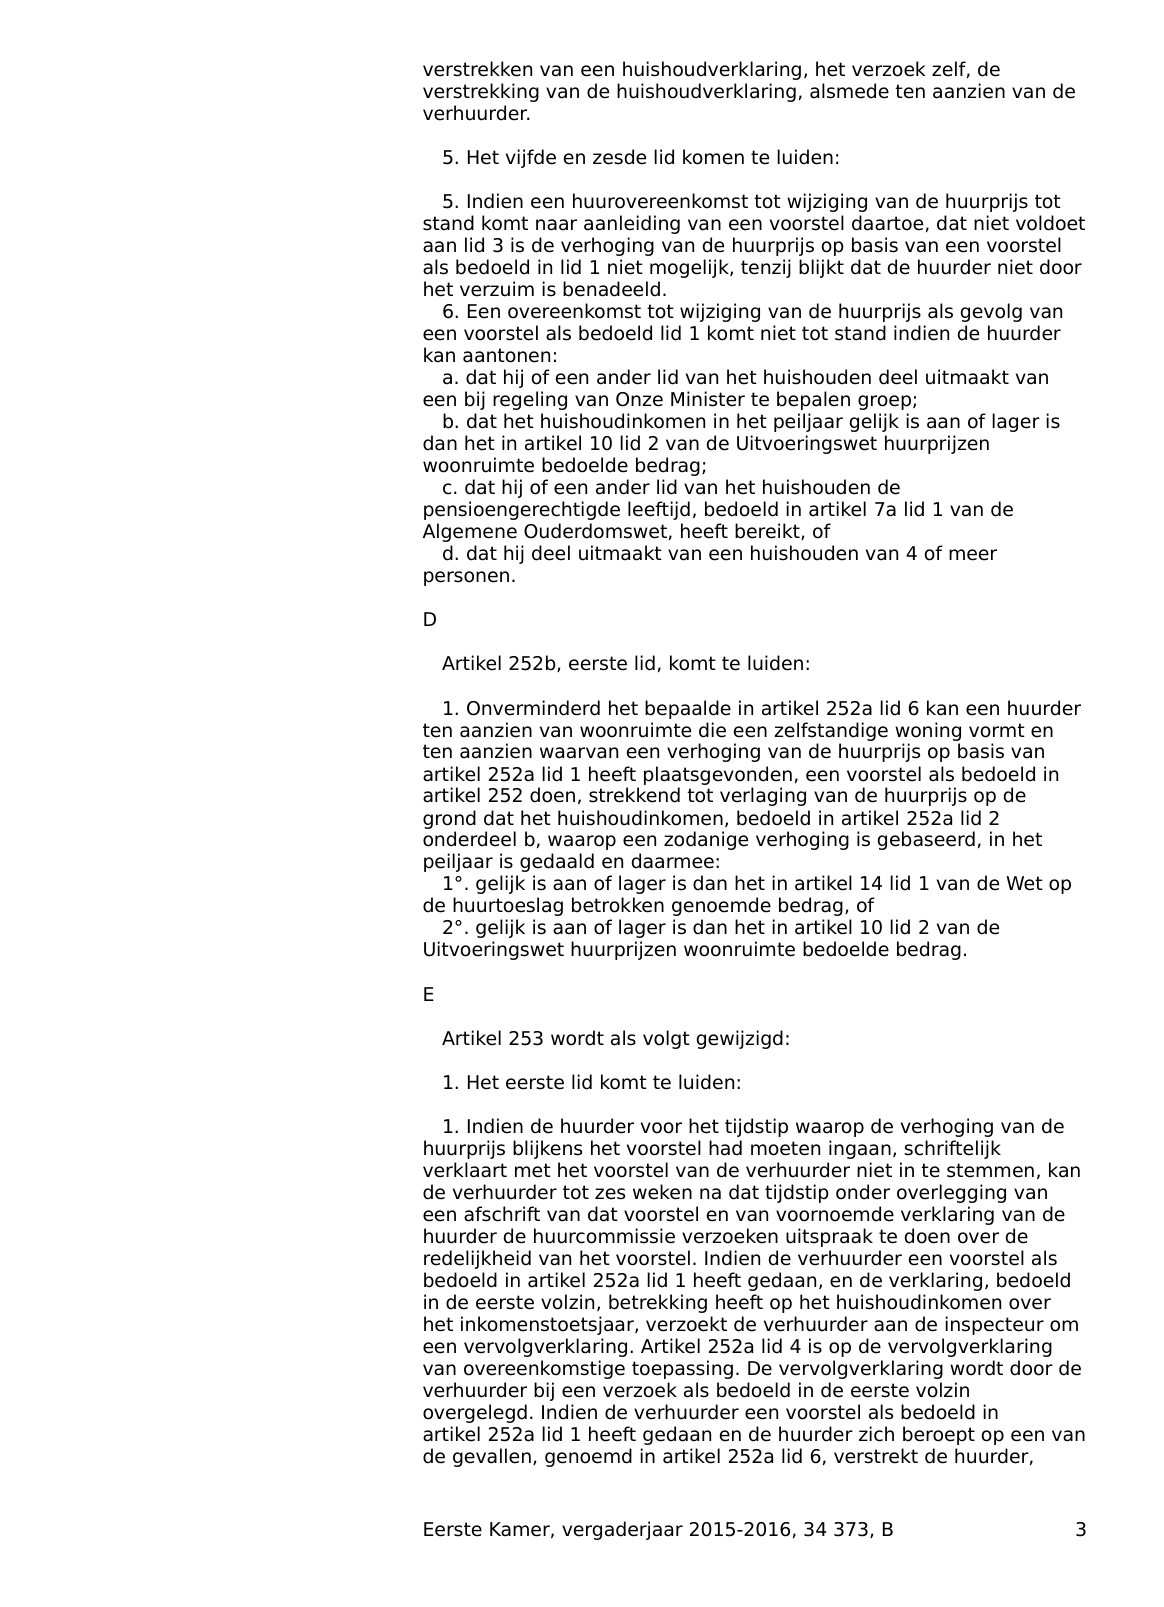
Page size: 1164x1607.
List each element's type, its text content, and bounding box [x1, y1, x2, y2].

text Artikel 253 wordt als volgt gewijzigd: [422, 1028, 1087, 1049]
text 1. Onverminderd het bepaalde in artikel 252a lid 6 kan een huurder ten aanzien van woonruimte die een zelfstandige woning vormt en ten aanzien waarvan een verhoging van de huurprijs op basis van artikel 252a lid 1 heeft plaatsgevonden, een voorstel als bedoeld in artikel 252 doen, strekkend tot verlaging van de huurprijs op de grond dat het huishoudinkomen, bedoeld in artikel 252a lid 2 onderdeel b, waarop een zodanige verhoging is gebaseerd, in het peiljaar is gedaald en daarmee: [422, 697, 1087, 873]
text 2°. gelijk is aan of lager is dan het in artikel 10 lid 2 van de Uitvoeringswet huurprijzen woonruimte bedoelde bedrag. [422, 917, 1087, 961]
text a. dat hij of een ander lid van het huishouden deel uitmaakt van een bij regeling van Onze Minister te bepalen groep; [422, 367, 1087, 411]
text 1°. gelijk is aan of lager is dan het in artikel 14 lid 1 van de Wet op de huurtoeslag betrokken genoemde bedrag, of [422, 873, 1087, 917]
text 6. Een overeenkomst tot wijziging van de huurprijs als gevolg van een voorstel als bedoeld lid 1 komt niet tot stand indien de huurder kan aantonen: [422, 301, 1087, 367]
text verstrekken van een huishoudverklaring, het verzoek zelf, de verstrekking van de huishoudverklaring, alsmede ten aanzien van de verhuurder. [422, 59, 1087, 125]
text 5. Indien een huurovereenkomst tot wijziging van de huurprijs tot stand komt naar aanleiding van een voorstel daartoe, dat niet voldoet aan lid 3 is de verhoging van de huurprijs op basis van een voorstel als bedoeld in lid 1 niet mogelijk, tenzij blijkt dat de huurder niet door het verzuim is benadeeld. [422, 191, 1087, 301]
text 1. Indien de huurder voor het tijdstip waarop de verhoging van de huurprijs blijkens het voorstel had moeten ingaan, schriftelijk verklaart met het voorstel van de verhuurder niet in te stemmen, kan de verhuurder tot zes weken na dat tijdstip onder overlegging van een afschrift van dat voorstel en van voornoemde verklaring van de huurder de huurcommissie verzoeken uitspraak te doen over de redelijkheid van het voorstel. Indien de verhuurder een voorstel als bedoeld in artikel 252a lid 1 heeft gedaan, en de verklaring, bedoeld in de eerste volzin, betrekking heeft op het huishoudinkomen over het inkomenstoetsjaar, verzoekt de verhuurder aan de inspecteur om een vervolgverklaring. Artikel 252a lid 4 is op de vervolgverklaring van overeenkomstige toepassing. De vervolgverklaring wordt door de verhuurder bij een verzoek als bedoeld in de eerste volzin overgelegd. Indien de verhuurder een voorstel als bedoeld in artikel 252a lid 1 heeft gedaan en de huurder zich beroept op een van de gevallen, genoemd in artikel 252a lid 6, verstrekt de huurder, [422, 1116, 1087, 1468]
text D [422, 609, 1087, 631]
text d. dat hij deel uitmaakt van een huishouden van 4 of meer personen. [422, 543, 1087, 587]
text 5. Het vijfde en zesde lid komen te luiden: [422, 147, 1087, 169]
text c. dat hij of een ander lid van het huishouden de pensioengerechtigde leeftijd, bedoeld in artikel 7a lid 1 van de Algemene Ouderdomswet, heeft bereikt, of [422, 477, 1087, 543]
text E [422, 983, 1087, 1005]
text 1. Het eerste lid komt te luiden: [422, 1072, 1087, 1094]
text b. dat het huishoudinkomen in het peiljaar gelijk is aan of lager is dan het in artikel 10 lid 2 van de Uitvoeringswet huurprijzen woonruimte bedoelde bedrag; [422, 411, 1087, 477]
text Artikel 252b, eerste lid, komt te luiden: [422, 653, 1087, 675]
